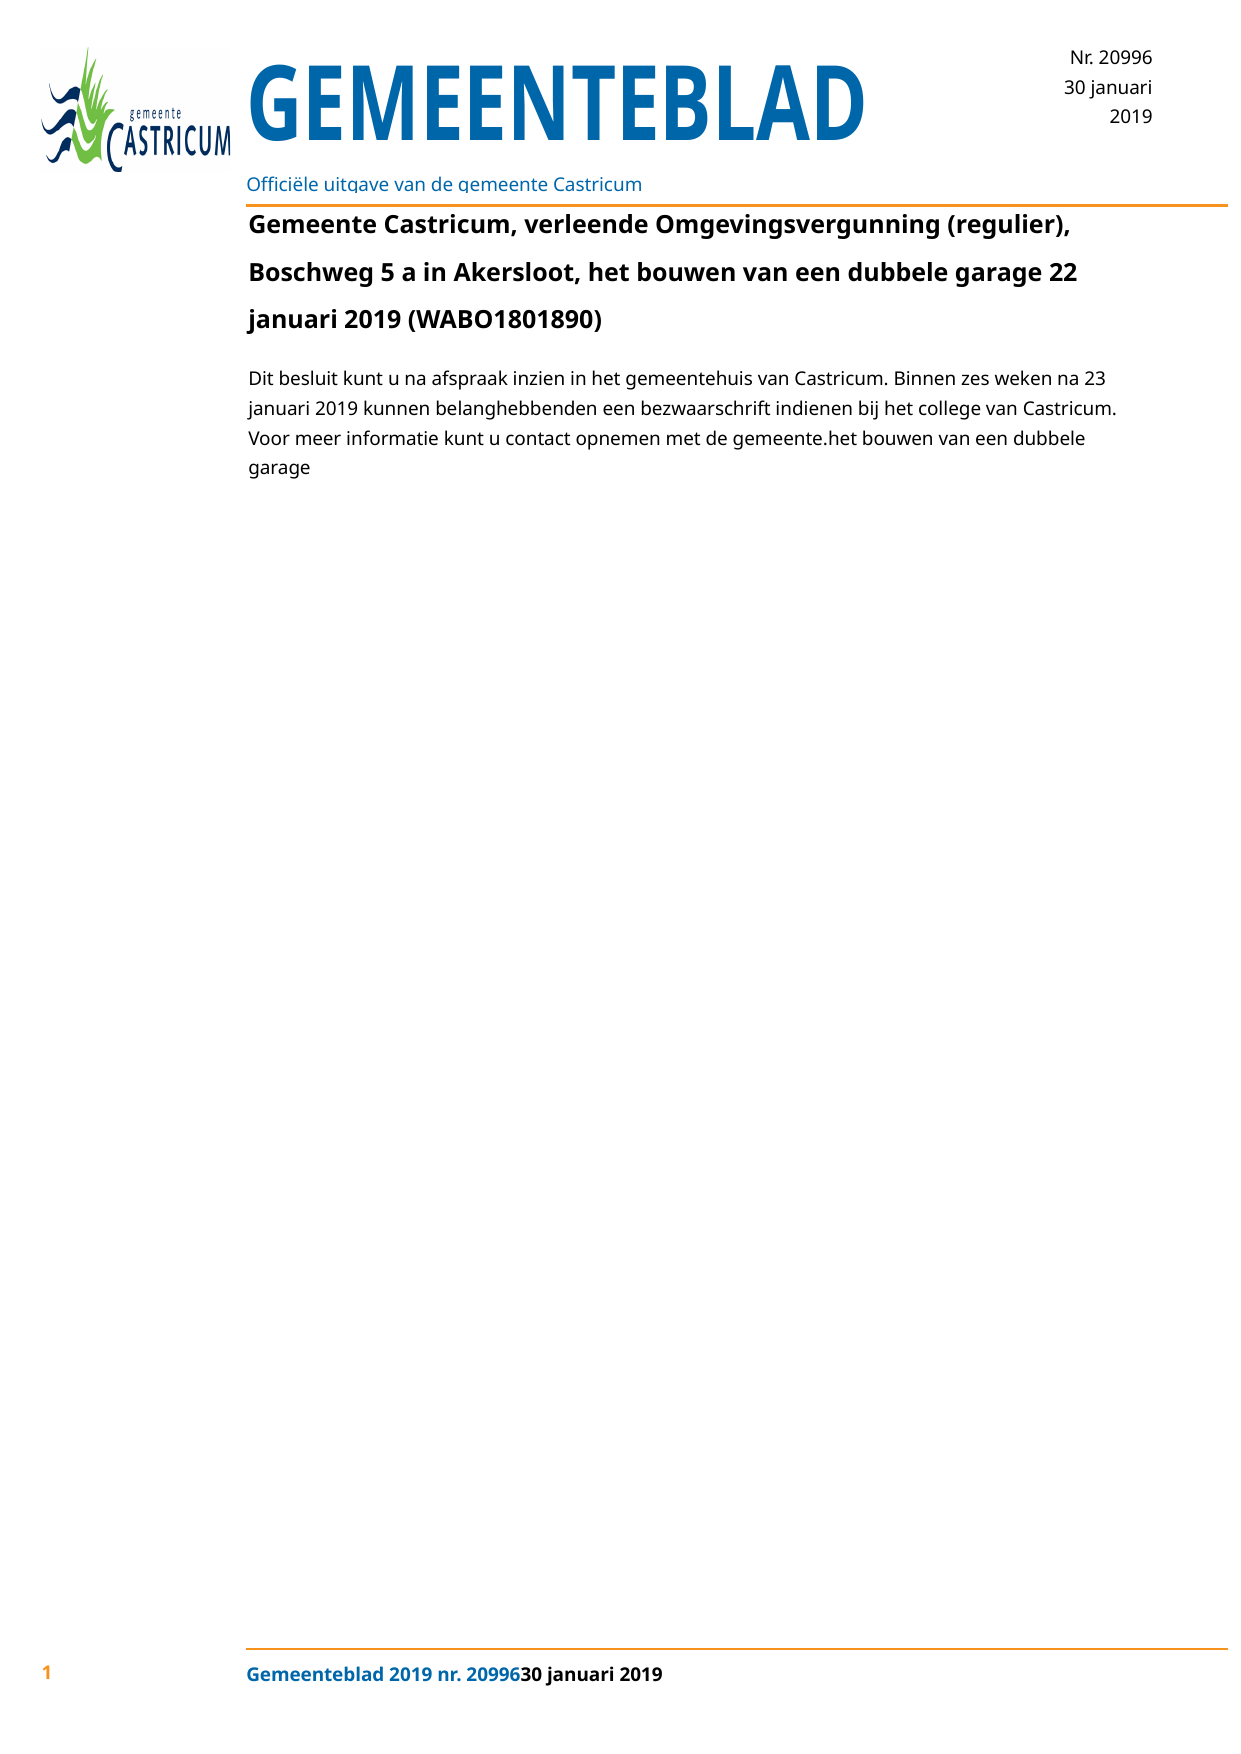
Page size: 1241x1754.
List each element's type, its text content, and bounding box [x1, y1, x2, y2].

picture [41, 47, 231, 172]
text Dit besluit kunt u na afspraak inzien in het gemeentehuis van Castricum. Binnen zes weken na 23 januari 2019 kunnen belanghebbenden een bezwaarschrift indienen bij het college van Castricum. Voor meer informatie kunt u contact opnemen met de gemeente.het bouwen van een dubbele garage [248, 366, 1152, 480]
text Gemeente Castricum, verleende Omgevingsvergunning (regulier), Boschweg 5 a in Akersloot, het bouwen van een dubbele garage 22 januari 2019 (WABO1801890) [248, 207, 1152, 336]
